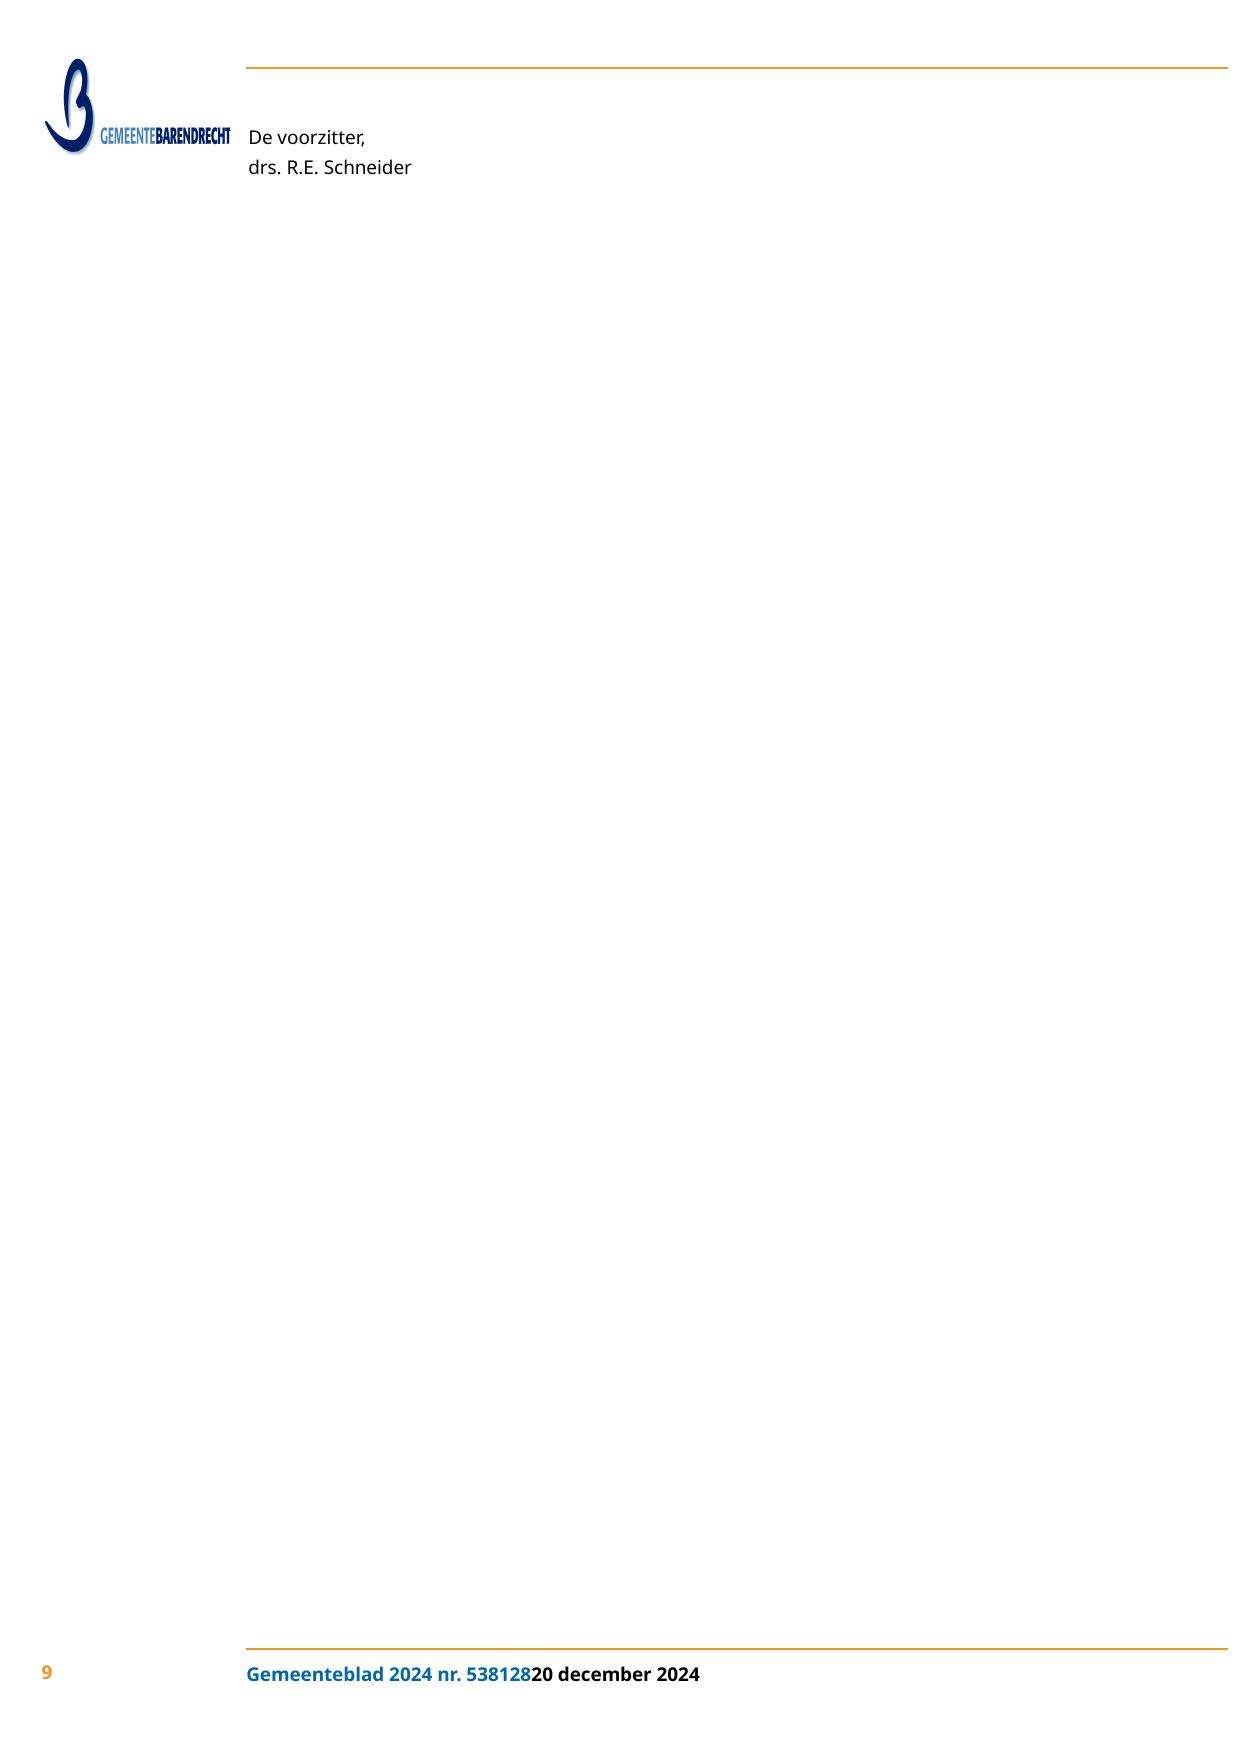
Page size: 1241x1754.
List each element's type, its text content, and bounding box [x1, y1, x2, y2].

text De voorzitter, [248, 124, 1152, 150]
text drs. R.E. Schneider [248, 154, 1152, 180]
picture [41, 47, 231, 172]
